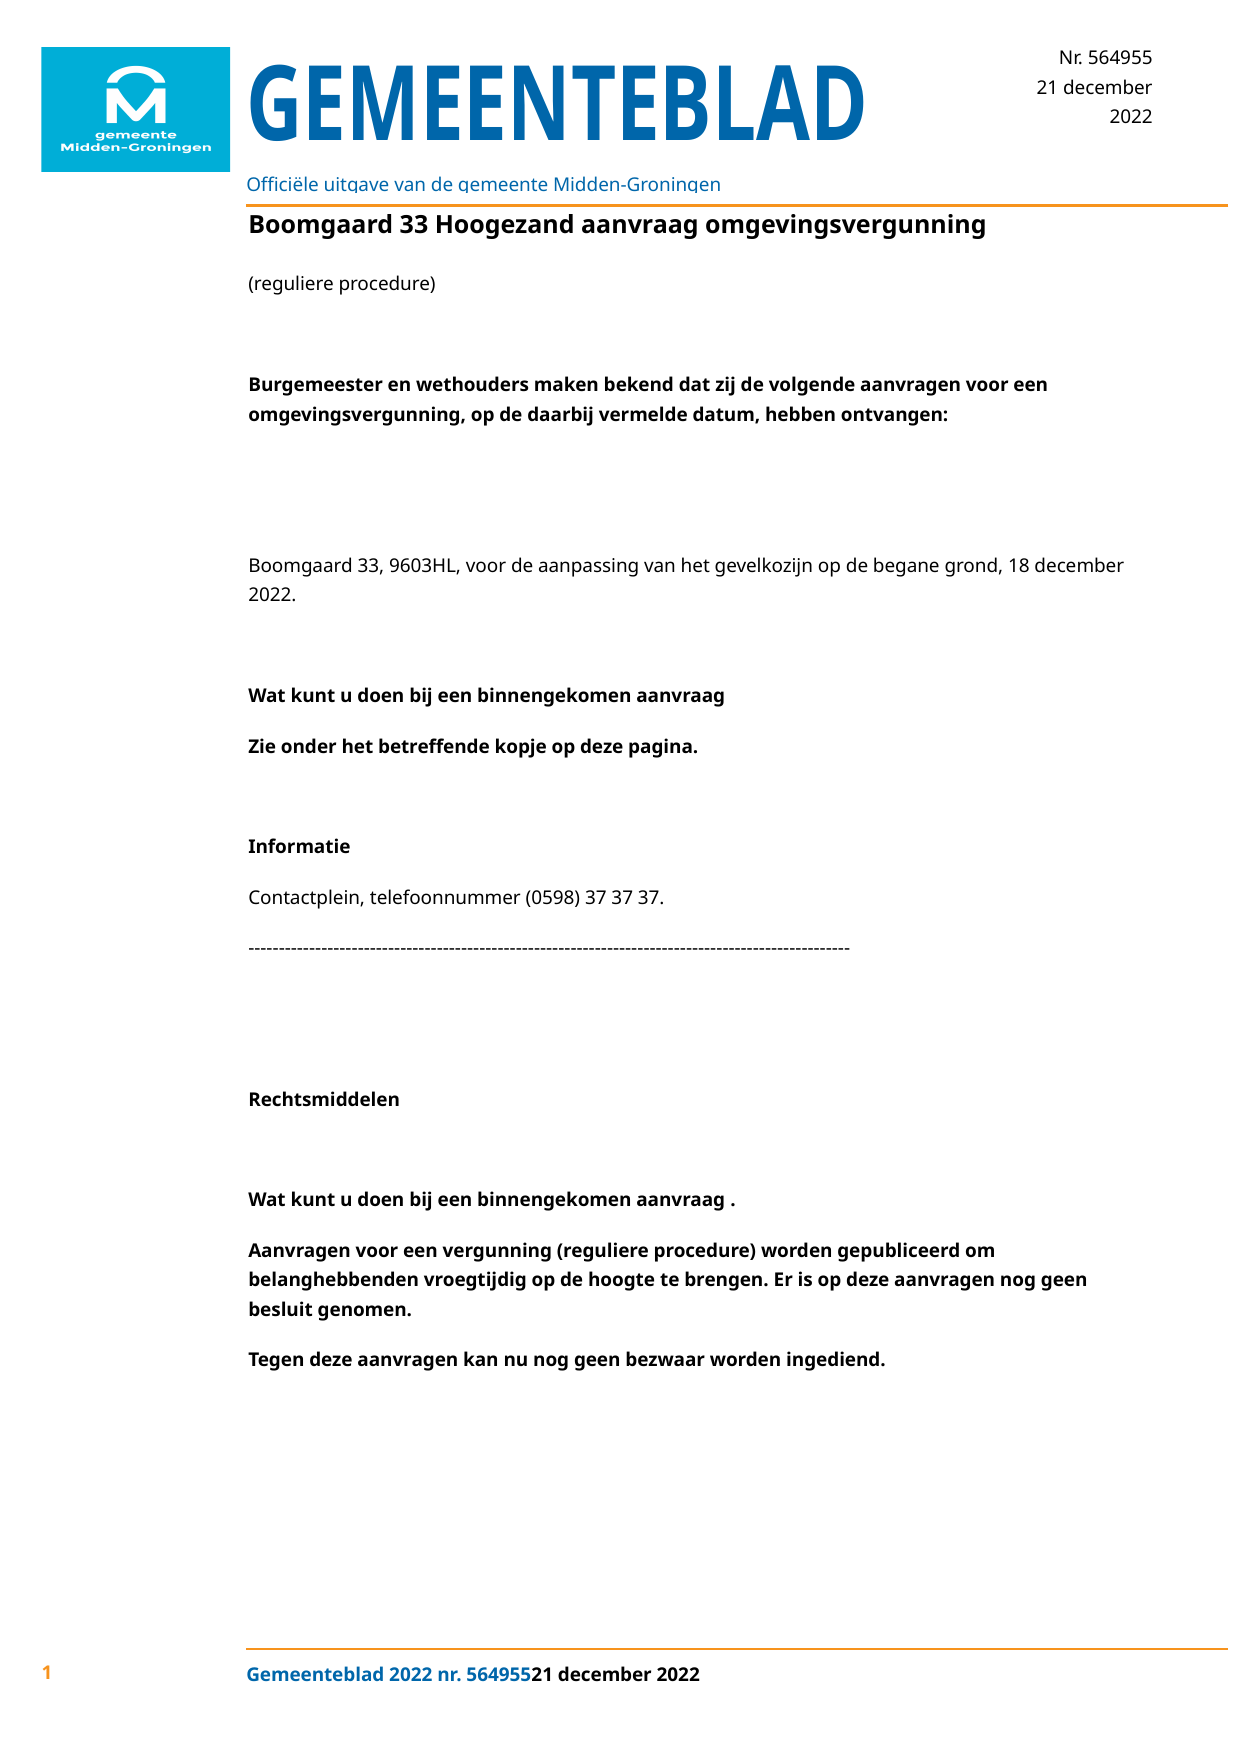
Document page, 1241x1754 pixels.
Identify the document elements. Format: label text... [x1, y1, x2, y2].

text Boomgaard 33 Hoogezand aanvraag omgevingsvergunning [248, 207, 1152, 241]
text Tegen deze aanvragen kan nu nog geen bezwaar worden ingediend. [248, 1347, 1152, 1372]
picture [107, 89, 165, 122]
text Contactplein, telefoonnummer (0598) 37 37 37. [248, 884, 1152, 910]
text --------------------------------------------------------------------------------------------------- [248, 934, 1152, 960]
text Wat kunt u doen bij een binnengekomen aanvraag . [248, 1187, 1152, 1212]
text Zie onder het betreffende kopje op deze pagina. [248, 733, 1152, 758]
text (reguliere procedure) [248, 270, 1152, 296]
text Wat kunt u doen bij een binnengekomen aanvraag [248, 682, 1152, 708]
text Aanvragen voor een vergunning (reguliere procedure) worden gepubliceerd om belanghebbenden vroegtijdig op de hoogte te brengen. Er is op deze aanvragen nog geen besluit genomen. [248, 1237, 1152, 1322]
text Rechtsmiddelen [248, 1086, 1152, 1111]
text Informatie [248, 834, 1152, 859]
text Burgemeester en wethouders maken bekend dat zij de volgende aanvragen voor een omgevingsvergunning, op de daarbij vermelde datum, hebben ontvangen: [248, 371, 1152, 426]
picture [184, 146, 190, 153]
picture [108, 66, 164, 82]
text Boomgaard 33, 9603HL, voor de aanpassing van het gevelkozijn op de begane grond, 18 december 2022. [248, 552, 1152, 607]
